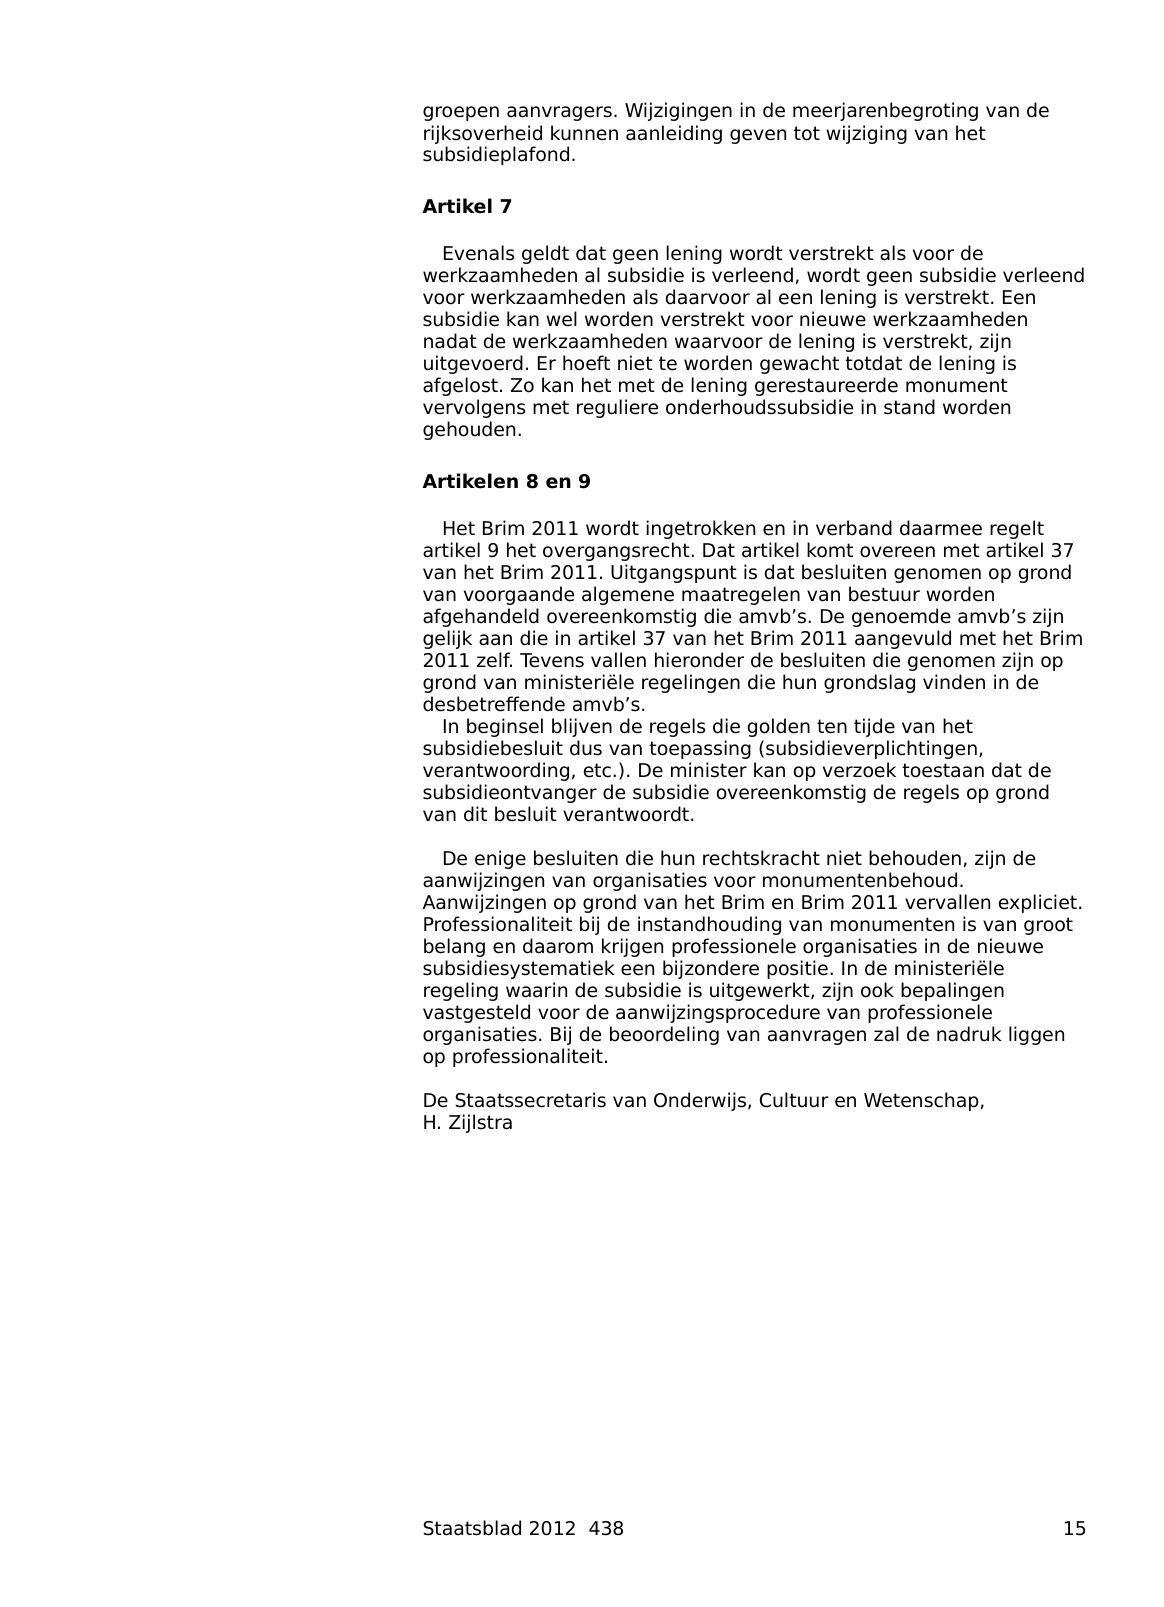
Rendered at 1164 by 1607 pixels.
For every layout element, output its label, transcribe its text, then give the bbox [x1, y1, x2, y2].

text groepen aanvragers. Wijzigingen in de meerjarenbegroting van de rijksoverheid kunnen aanleiding geven tot wijziging van het subsidieplafond. [422, 100, 1087, 166]
text Het Brim 2011 wordt ingetrokken en in verband daarmee regelt artikel 9 het overgangsrecht. Dat artikel komt overeen met artikel 37 van het Brim 2011. Uitgangspunt is dat besluiten genomen op grond van voorgaande algemene maatregelen van bestuur worden afgehandeld overeenkomstig die amvb’s. De genoemde amvb’s zijn gelijk aan die in artikel 37 van het Brim 2011 aangevuld met het Brim 2011 zelf. Tevens vallen hieronder de besluiten die genomen zijn op grond van ministeriële regelingen die hun grondslag vinden in de desbetreffende amvb’s. [422, 518, 1087, 716]
text Evenals geldt dat geen lening wordt verstrekt als voor de werkzaamheden al subsidie is verleend, wordt geen subsidie verleend voor werkzaamheden als daarvoor al een lening is verstrekt. Een subsidie kan wel worden verstrekt voor nieuwe werkzaamheden nadat de werkzaamheden waarvoor de lening is verstrekt, zijn uitgevoerd. Er hoeft niet te worden gewacht totdat de lening is afgelost. Zo kan het met de lening gerestaureerde monument vervolgens met reguliere onderhoudssubsidie in stand worden gehouden. [422, 243, 1087, 441]
subtitle Artikel 7 [422, 196, 1087, 218]
text De enige besluiten die hun rechtskracht niet behouden, zijn de aanwijzingen van organisaties voor monumentenbehoud. Aanwijzingen op grond van het Brim en Brim 2011 vervallen expliciet. Professionaliteit bij de instandhouding van monumenten is van groot belang en daarom krijgen professionele organisaties in de nieuwe subsidiesystematiek een bijzondere positie. In de ministeriële regeling waarin de subsidie is uitgewerkt, zijn ook bepalingen vastgesteld voor de aanwijzingsprocedure van professionele organisaties. Bij de beoordeling van aanvragen zal de nadruk liggen op professionaliteit. [422, 848, 1087, 1068]
text De Staatssecretaris van Onderwijs, Cultuur en Wetenschap, H. Zijlstra [422, 1090, 1087, 1134]
text In beginsel blijven de regels die golden ten tijde van het subsidiebesluit dus van toepassing (subsidieverplichtingen, verantwoording, etc.). De minister kan op verzoek toestaan dat de subsidieontvanger de subsidie overeenkomstig de regels op grond van dit besluit verantwoordt. [422, 716, 1087, 826]
subtitle Artikelen 8 en 9 [422, 471, 1087, 493]
